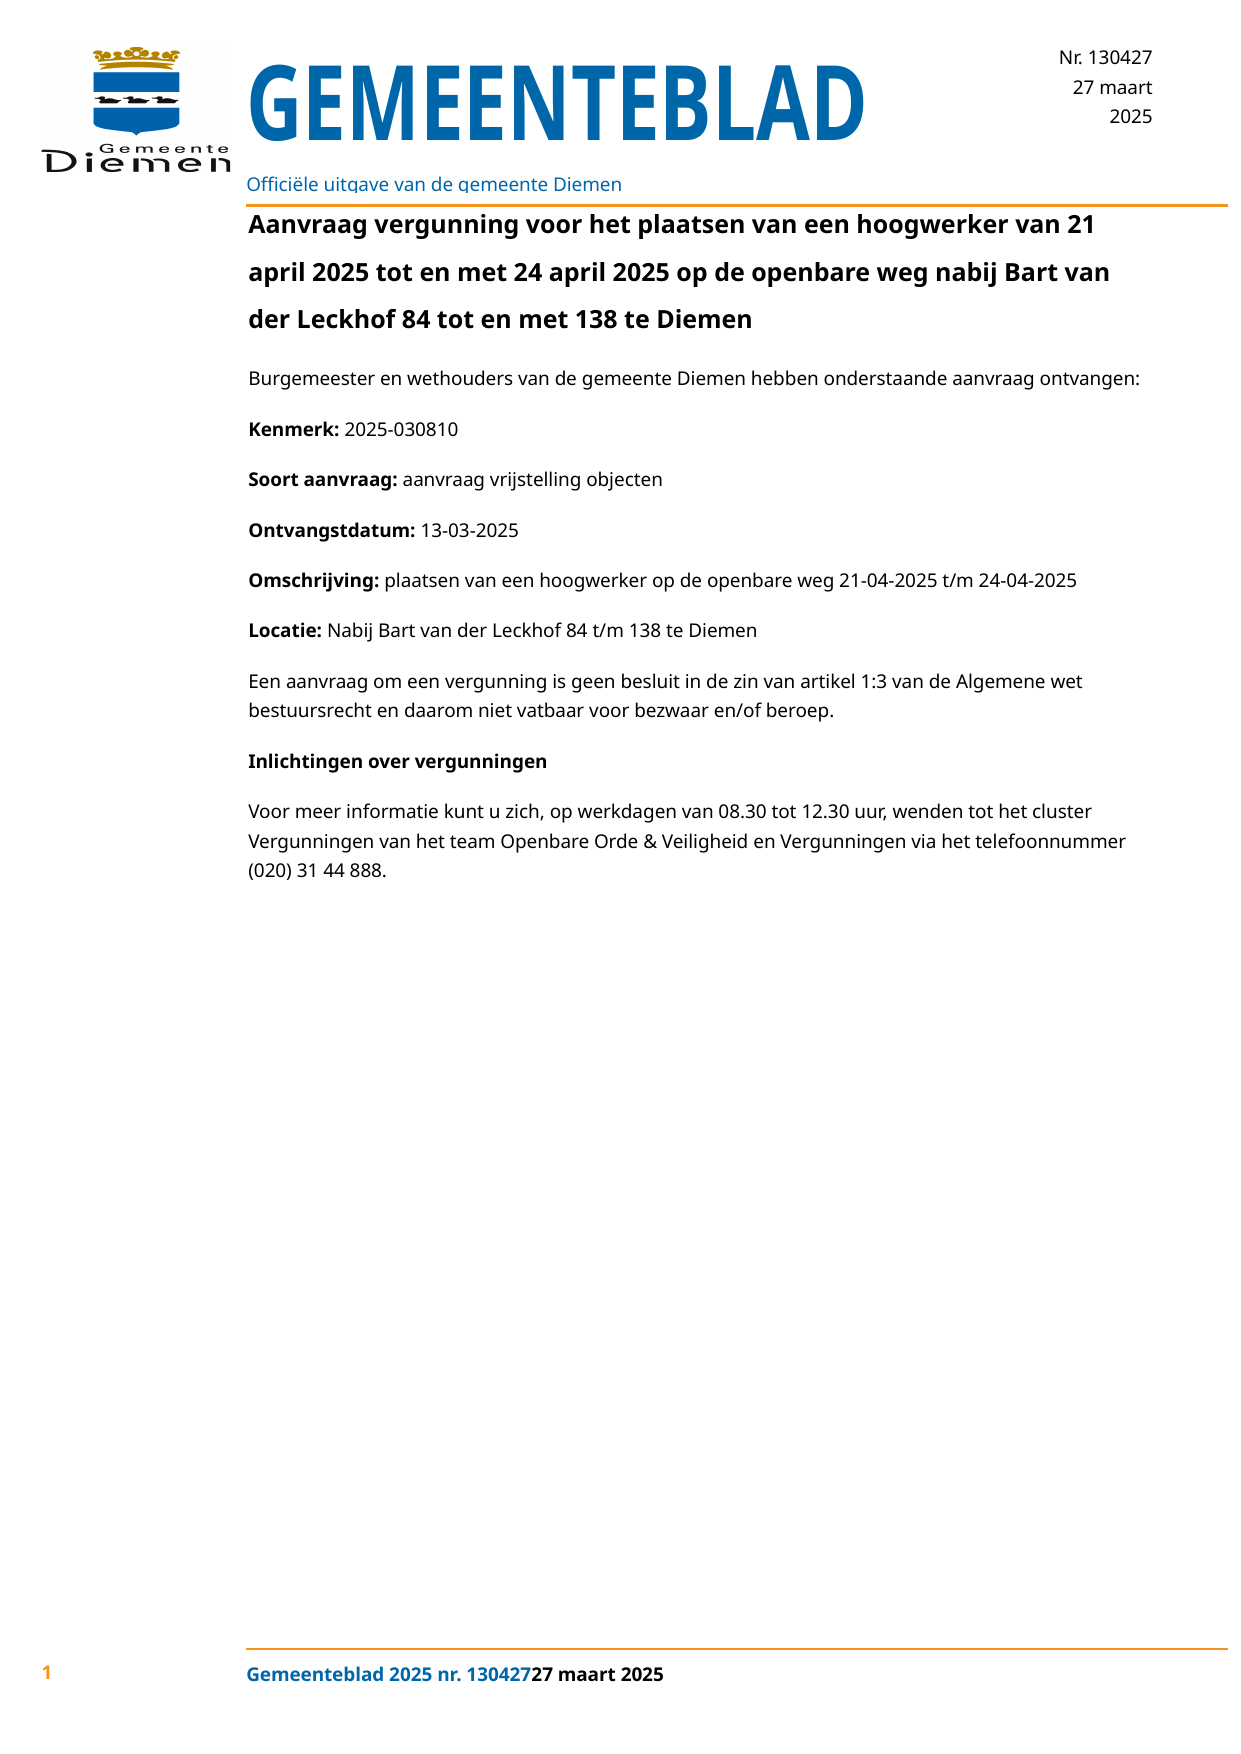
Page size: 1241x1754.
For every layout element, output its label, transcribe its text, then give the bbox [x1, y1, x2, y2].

text Omschrijving: plaatsen van een hoogwerker op de openbare weg 21-04-2025 t/m 24-04-2025 [248, 567, 1152, 593]
text Soort aanvraag: aanvraag vrijstelling objecten [248, 466, 1152, 492]
text Inlichtingen over vergunningen [248, 748, 1152, 774]
text Een aanvraag om een vergunning is geen besluit in de zin van artikel 1:3 van de Algemene wet bestuursrecht en daarom niet vatbaar voor bezwaar en/of beroep. [248, 668, 1152, 723]
text Burgemeester en wethouders van de gemeente Diemen hebben onderstaande aanvraag ontvangen: [248, 366, 1152, 391]
text Voor meer informatie kunt u zich, op werkdagen van 08.30 tot 12.30 uur, wenden tot het cluster Vergunningen van het team Openbare Orde & Veiligheid en Vergunningen via het telefoonnummer (020) 31 44 888. [248, 798, 1152, 883]
text Kenmerk: 2025-030810 [248, 416, 1152, 442]
text Aanvraag vergunning voor het plaatsen van een hoogwerker van 21 april 2025 tot en met 24 april 2025 op de openbare weg nabij Bart van der Leckhof 84 tot en met 138 te Diemen [248, 207, 1152, 336]
text Locatie: Nabij Bart van der Leckhof 84 t/m 138 te Diemen [248, 618, 1152, 643]
picture [41, 47, 231, 172]
text Ontvangstdatum: 13-03-2025 [248, 517, 1152, 542]
